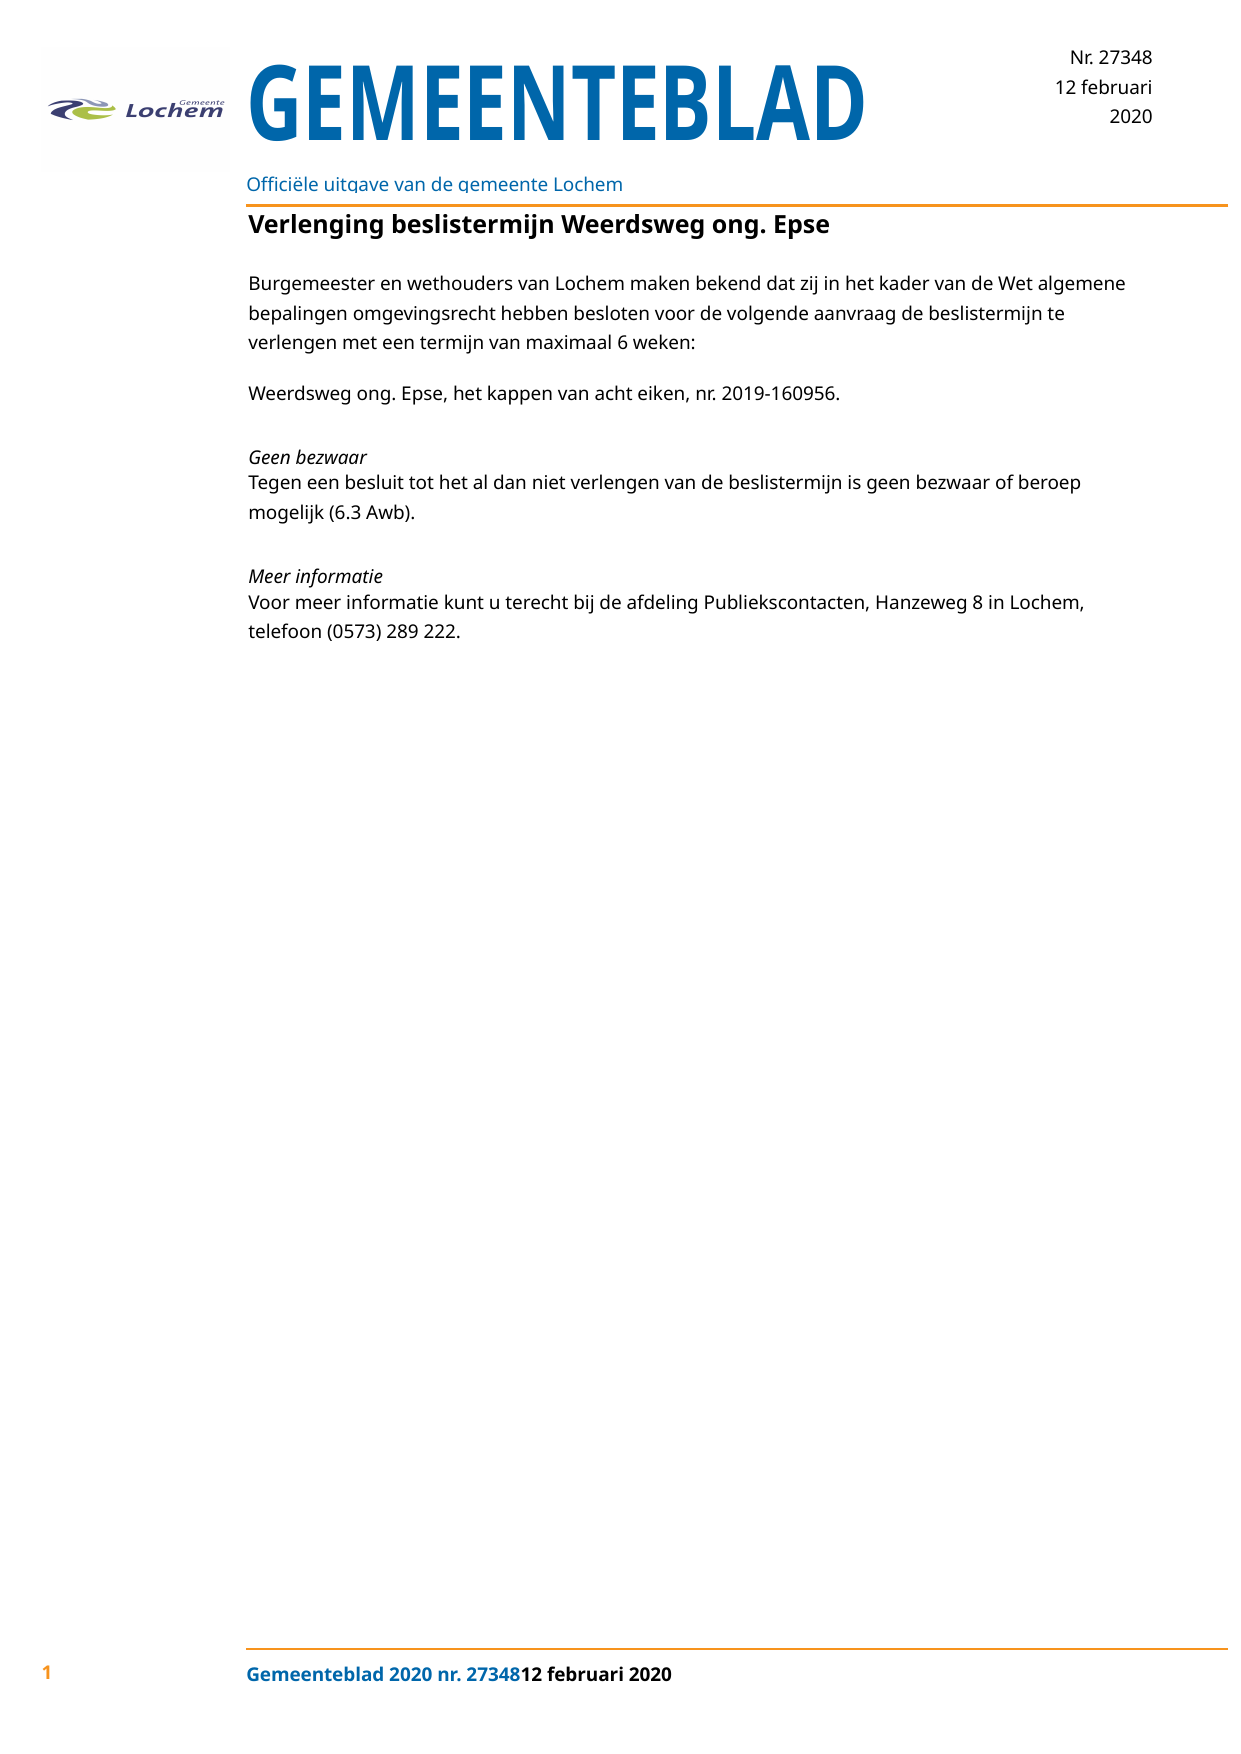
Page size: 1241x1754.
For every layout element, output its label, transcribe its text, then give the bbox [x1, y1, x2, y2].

text Burgemeester en wethouders van Lochem maken bekend dat zij in het kader van de Wet algemene bepalingen omgevingsrecht hebben besloten voor de volgende aanvraag de beslistermijn te verlengen met een termijn van maximaal 6 weken: [248, 270, 1152, 355]
text Tegen een besluit tot het al dan niet verlengen van de beslistermijn is geen bezwaar of beroep mogelijk (6.3 Awb). [248, 469, 1152, 525]
text Verlenging beslistermijn Weerdsweg ong. Epse [248, 207, 1152, 241]
picture [41, 47, 231, 172]
text Weerdsweg ong. Epse, het kappen van acht eiken, nr. 2019-160956. [248, 380, 1152, 406]
text Voor meer informatie kunt u terecht bij de afdeling Publiekscontacten, Hanzeweg 8 in Lochem, telefoon (0573) 289 222. [248, 589, 1152, 644]
text Meer informatie [248, 563, 1152, 589]
text Geen bezwaar [248, 444, 1152, 469]
